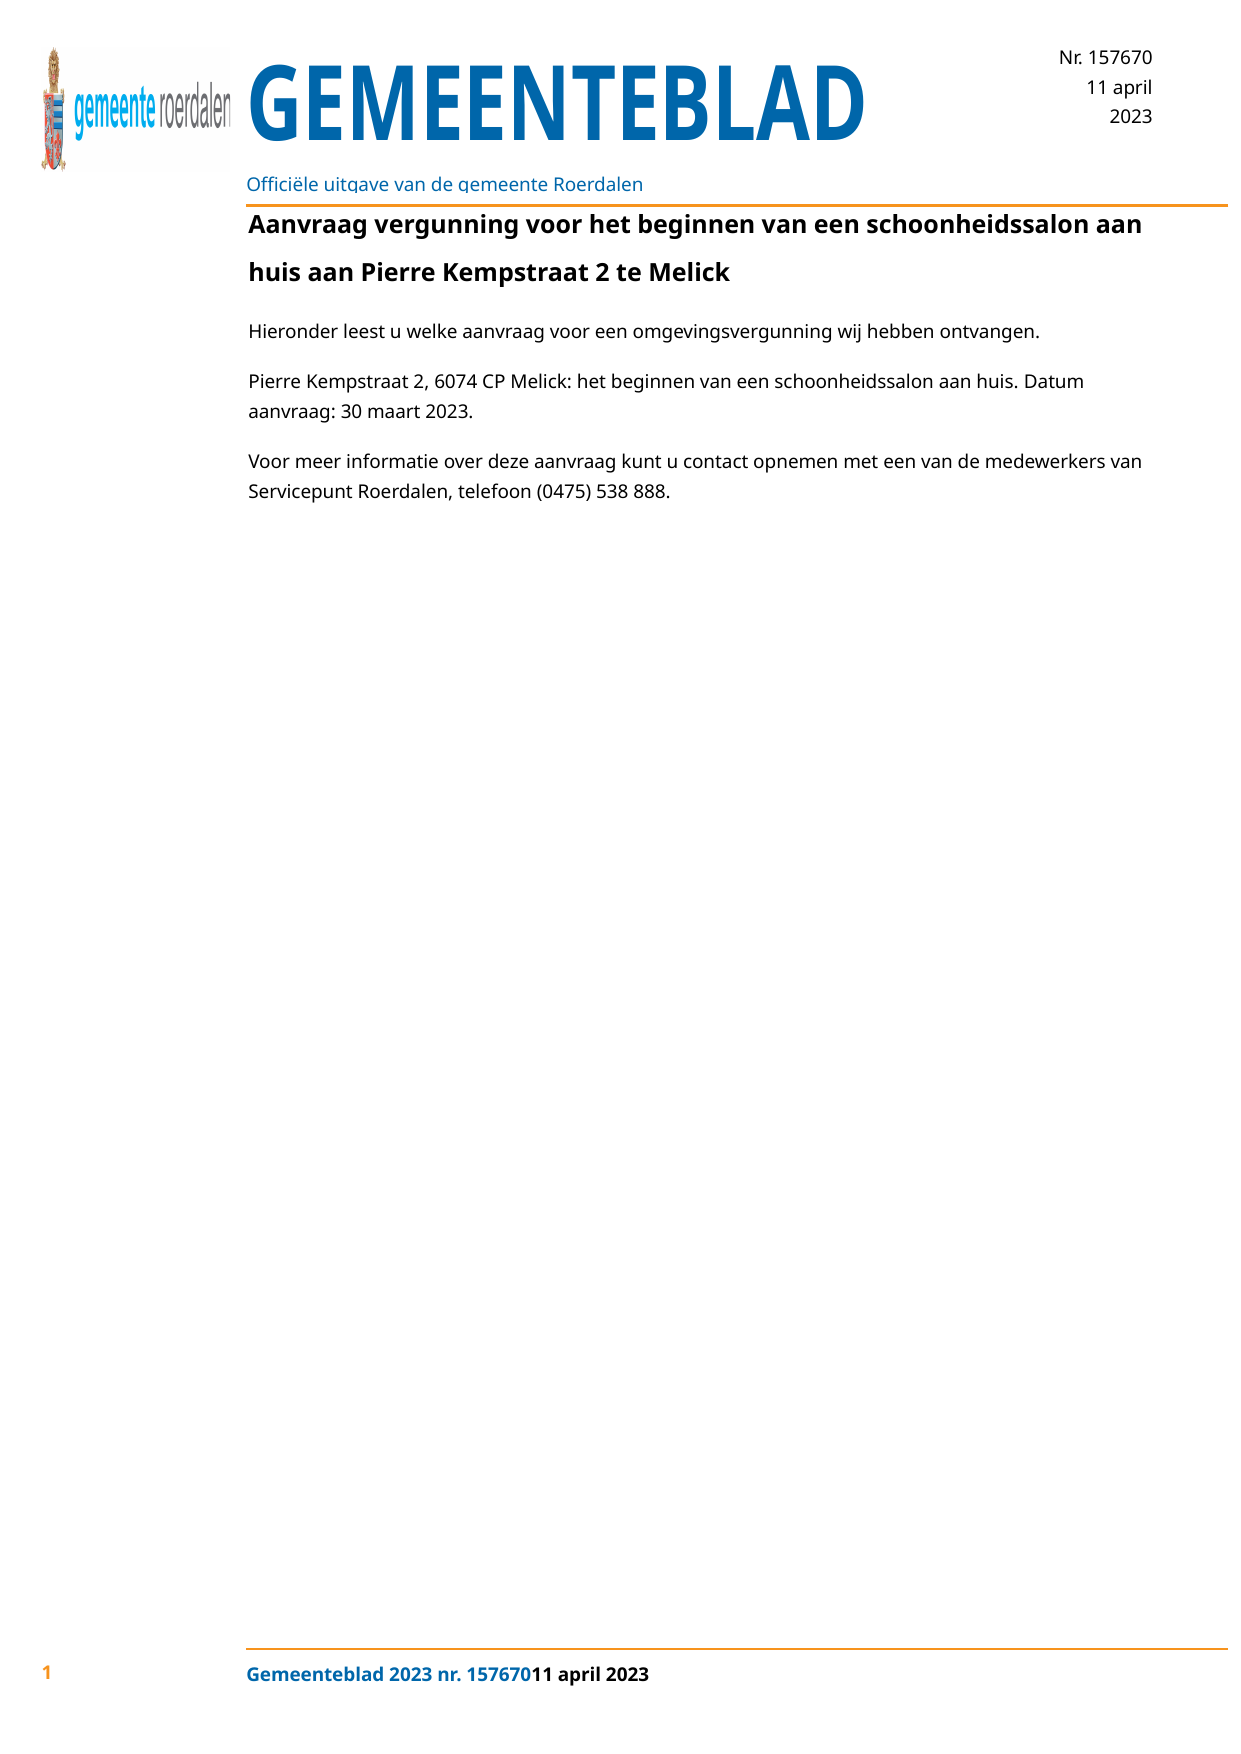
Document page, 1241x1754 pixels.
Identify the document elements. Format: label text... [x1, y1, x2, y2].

text Voor meer informatie over deze aanvraag kunt u contact opnemen met een van de medewerkers van Servicepunt Roerdalen, telefoon (0475) 538 888. [248, 448, 1152, 504]
text Pierre Kempstraat 2, 6074 CP Melick: het beginnen van een schoonheidssalon aan huis. Datum aanvraag: 30 maart 2023. [248, 368, 1152, 424]
picture [41, 47, 231, 172]
text Aanvraag vergunning voor het beginnen van een schoonheidssalon aan huis aan Pierre Kempstraat 2 te Melick [248, 207, 1152, 288]
text Hieronder leest u welke aanvraag voor een omgevingsvergunning wij hebben ontvangen. [248, 318, 1152, 344]
